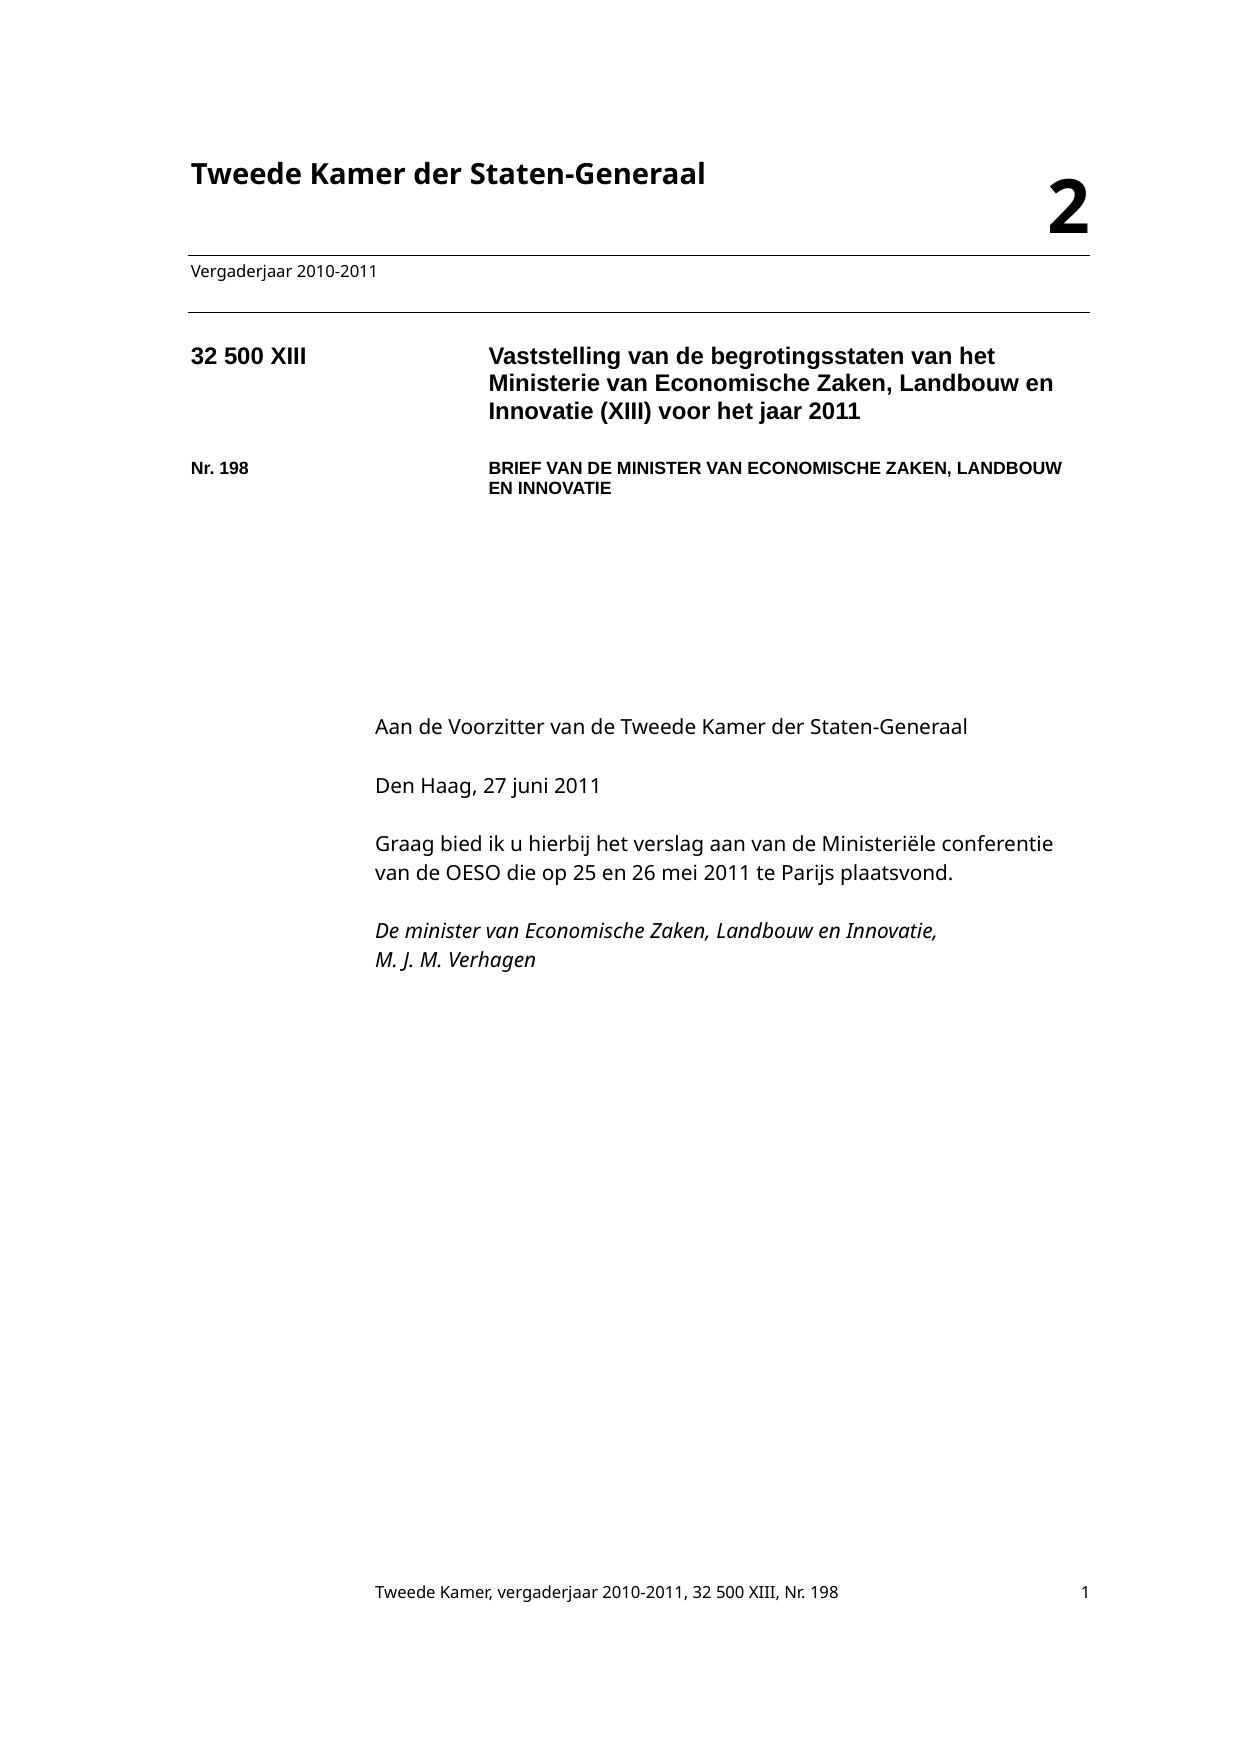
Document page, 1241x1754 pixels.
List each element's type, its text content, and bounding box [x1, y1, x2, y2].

table_header 2 [910, 150, 1090, 255]
table_cell Vergaderjaar 2010-2011 [188, 256, 485, 312]
text Aan de Voorzitter van de Tweede Kamer der Staten-Generaal [375, 712, 1090, 741]
table_cell Vaststelling van de begrotingsstaten van het Ministerie van Economische Zaken, Landbouw en Innovatie (XIII) voor het jaar 2011 [485, 339, 1090, 454]
text M. J. M. Verhagen [375, 945, 1090, 973]
table_cell Nr. 198 [188, 455, 485, 594]
table_cell BRIEF VAN DE MINISTER VAN ECONOMISCHE ZAKEN, LANDBOUW EN INNOVATIE [485, 455, 1090, 594]
table_cell [485, 256, 1090, 312]
table_cell [188, 313, 485, 339]
text Den Haag, 27 juni 2011 [375, 771, 1090, 799]
table_header Tweede Kamer der Staten-Generaal [188, 150, 909, 255]
text De minister van Economische Zaken, Landbouw en Innovatie, [375, 916, 1090, 945]
table_cell 32 500 XIII [188, 339, 485, 454]
table_cell [485, 313, 1090, 339]
text Graag bied ik u hierbij het verslag aan van de Ministeriële conferentie van de OESO die op 25 en 26 mei 2011 te Parijs plaatsvond. [375, 829, 1090, 886]
